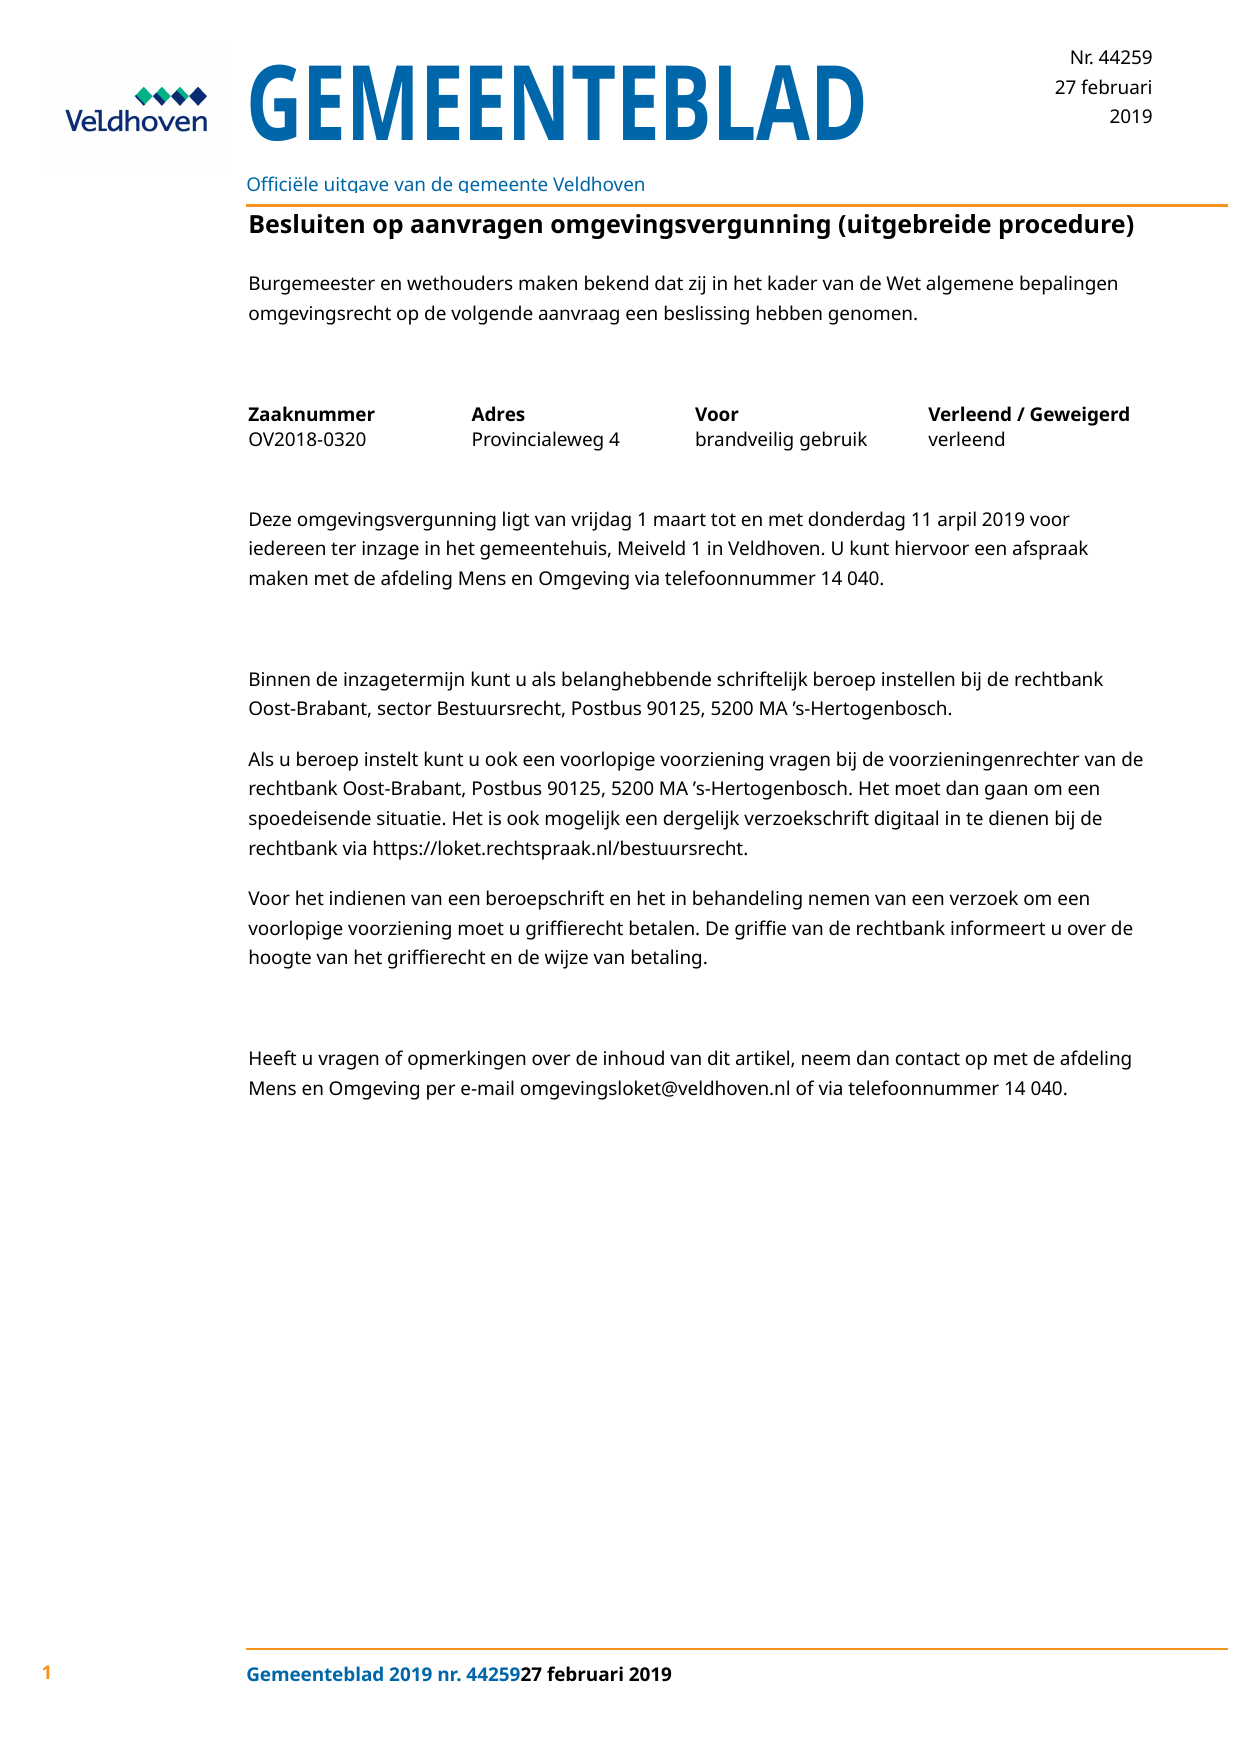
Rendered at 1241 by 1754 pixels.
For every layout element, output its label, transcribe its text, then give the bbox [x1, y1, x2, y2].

text Deze omgevingsvergunning ligt van vrijdag 1 maart tot en met donderdag 11 arpil 2019 voor iedereen ter inzage in het gemeentehuis, Meiveld 1 in Veldhoven. U kunt hiervoor een afspraak maken met de afdeling Mens en Omgeving via telefoonnummer 14 040. [248, 506, 1152, 591]
table_header Verleend / Geweigerd [928, 401, 1152, 427]
text Heeft u vragen of opmerkingen over de inhoud van dit artikel, neem dan contact op met de afdeling Mens en Omgeving per e-mail omgevingsloket@veldhoven.nl of via telefoonnummer 14 040. [248, 1045, 1152, 1100]
table_header Voor [695, 401, 928, 427]
text Binnen de inzagetermijn kunt u als belanghebbende schriftelijk beroep instellen bij de rechtbank Oost-Brabant, sector Bestuursrecht, Postbus 90125, 5200 MA ’s-Hertogenbosch. [248, 666, 1152, 721]
picture [41, 47, 231, 172]
text Besluiten op aanvragen omgevingsvergunning (uitgebreide procedure) [248, 207, 1152, 241]
table_header Zaaknummer [248, 401, 471, 427]
text Voor het indienen van een beroepschrift en het in behandeling nemen van een verzoek om een voorlopige voorziening moet u griffierecht betalen. De griffie van de rechtbank informeert u over de hoogte van het griffierecht en de wijze van betaling. [248, 885, 1152, 970]
table_cell brandveilig gebruik [695, 427, 928, 452]
table_cell Provincialeweg 4 [471, 427, 695, 452]
table_cell OV2018-0320 [248, 427, 471, 452]
text Als u beroep instelt kunt u ook een voorlopige voorziening vragen bij de voorzieningenrechter van de rechtbank Oost-Brabant, Postbus 90125, 5200 MA ’s-Hertogenbosch. Het moet dan gaan om een spoedeisende situatie. Het is ook mogelijk een dergelijk verzoekschrift digitaal in te dienen bij de rechtbank via https://loket.rechtspraak.nl/bestuursrecht. [248, 746, 1152, 860]
table_cell verleend [928, 427, 1152, 452]
table_header Adres [471, 401, 695, 427]
text Burgemeester en wethouders maken bekend dat zij in het kader van de Wet algemene bepalingen omgevingsrecht op de volgende aanvraag een beslissing hebben genomen. [248, 270, 1152, 326]
